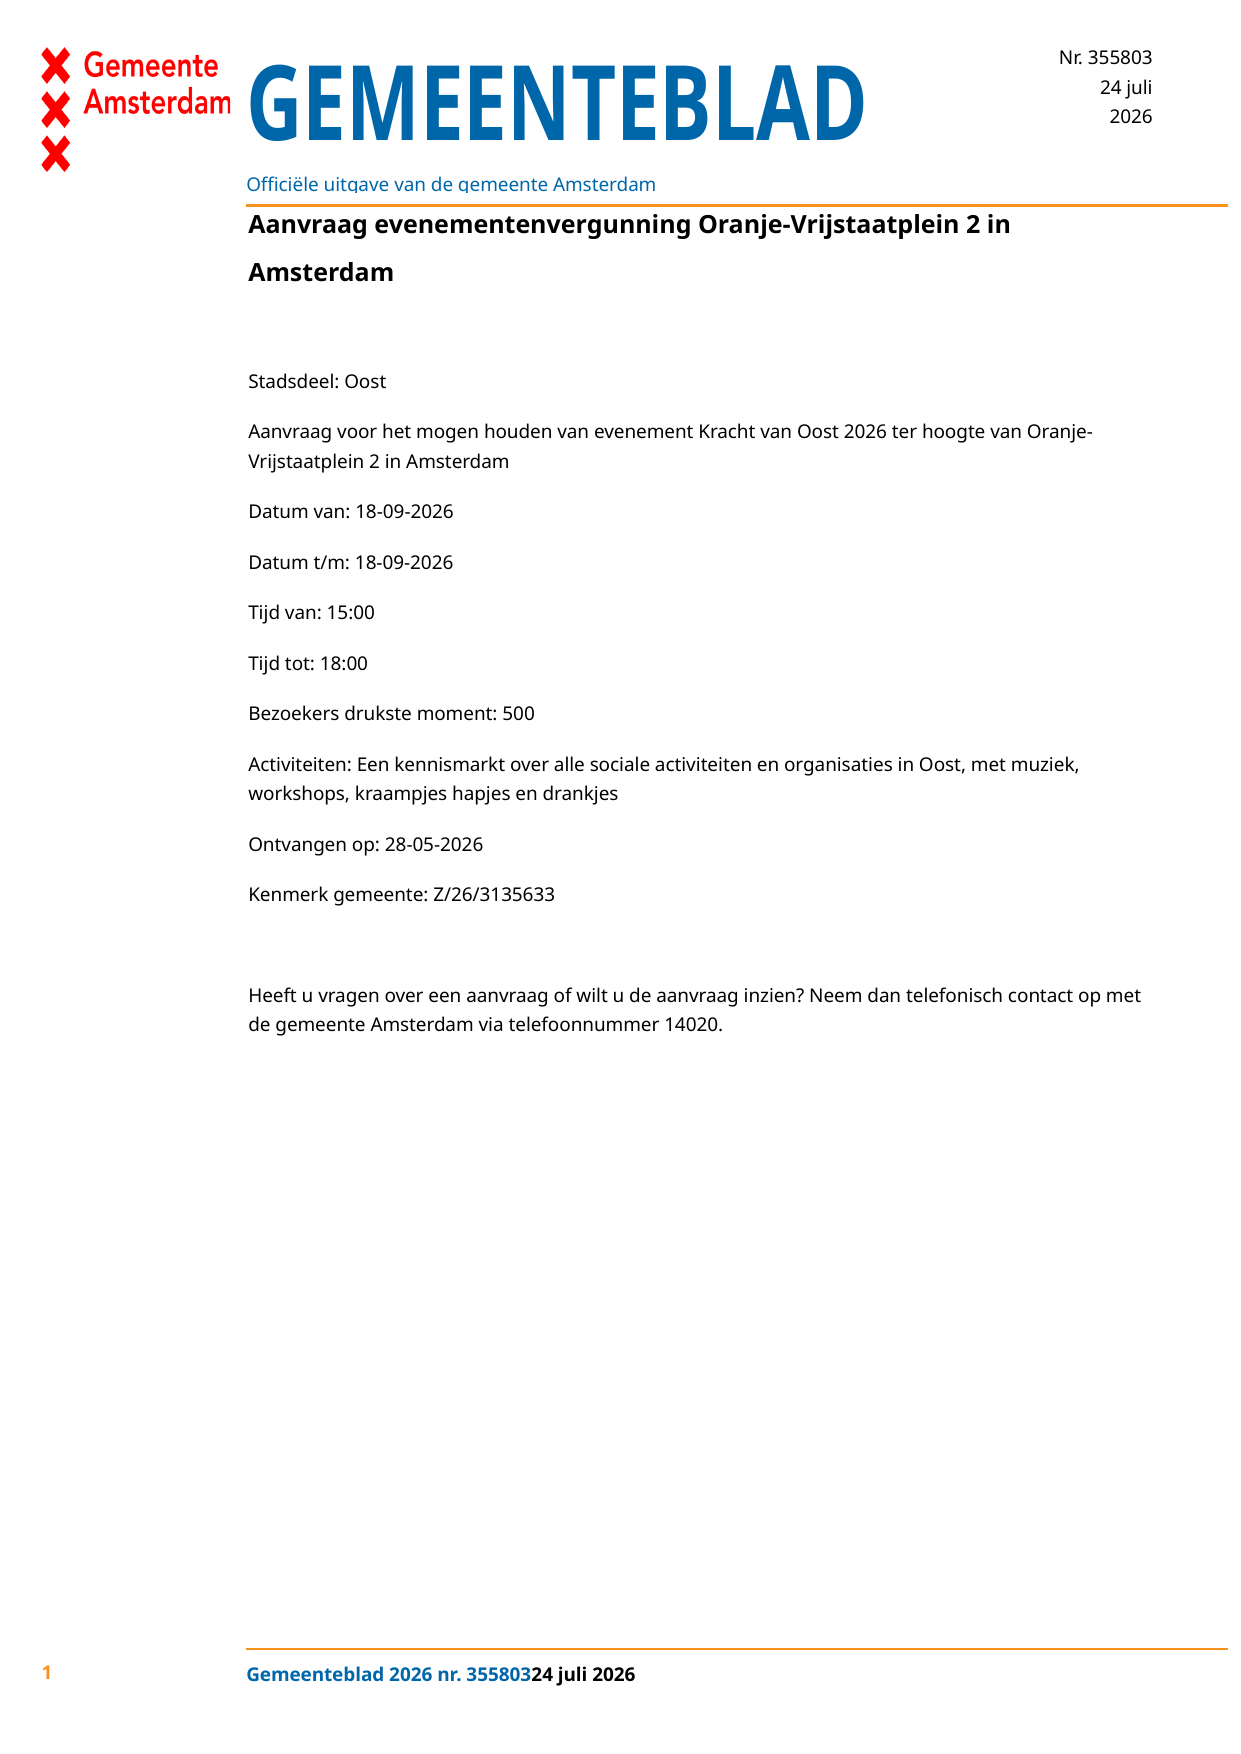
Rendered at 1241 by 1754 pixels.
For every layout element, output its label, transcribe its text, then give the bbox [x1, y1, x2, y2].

text Kenmerk gemeente: Z/26/3135633 [248, 881, 1152, 907]
text Tijd van: 15:00 [248, 599, 1152, 625]
text Stadsdeel: Oost [248, 368, 1152, 394]
text Activiteiten: Een kennismarkt over alle sociale activiteiten en organisaties in Oost, met muziek, workshops, kraampjes hapjes en drankjes [248, 751, 1152, 806]
text Aanvraag evenementenvergunning Oranje-Vrijstaatplein 2 in Amsterdam [248, 207, 1152, 288]
text Datum t/m: 18-09-2026 [248, 549, 1152, 575]
picture [41, 47, 231, 172]
text Bezoekers drukste moment: 500 [248, 700, 1152, 726]
text Heeft u vragen over een aanvraag of wilt u de aanvraag inzien? Neem dan telefonisch contact op met de gemeente Amsterdam via telefoonnummer 14020. [248, 982, 1152, 1037]
text Tijd tot: 18:00 [248, 650, 1152, 676]
text Datum van: 18-09-2026 [248, 499, 1152, 524]
text Ontvangen op: 28-05-2026 [248, 831, 1152, 857]
text Aanvraag voor het mogen houden van evenement Kracht van Oost 2026 ter hoogte van Oranje-Vrijstaatplein 2 in Amsterdam [248, 419, 1152, 474]
